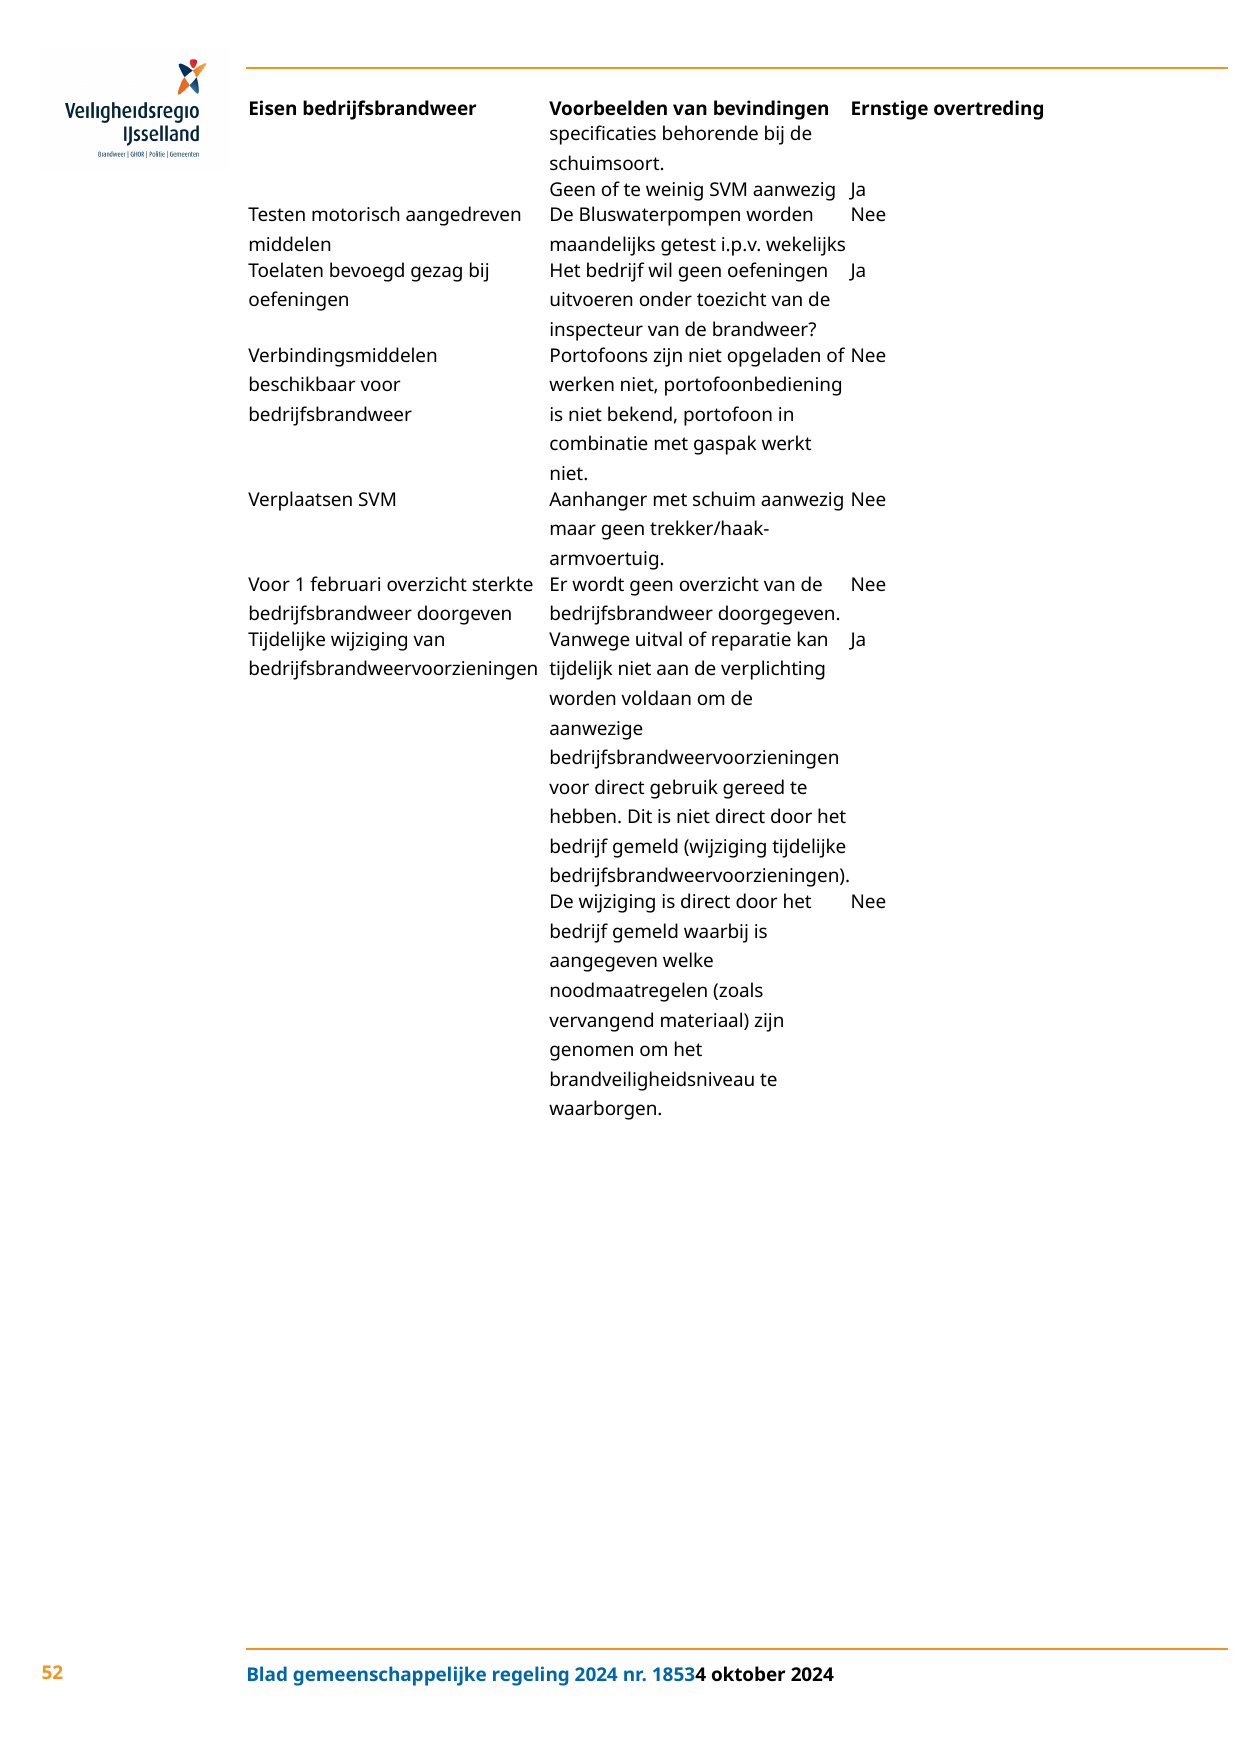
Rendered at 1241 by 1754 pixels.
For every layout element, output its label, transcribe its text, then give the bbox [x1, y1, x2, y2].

table_cell Het bedrijf wil geen oefeningen uitvoeren onder toezicht van de inspecteur van de brandweer? [549, 257, 850, 342]
table_header Ernstige overtreding [850, 95, 1152, 121]
table_cell Voor 1 februari overzicht sterkte bedrijfsbrandweer doorgeven [248, 571, 549, 626]
table_cell Nee [850, 889, 1152, 1121]
table_cell Nee [850, 486, 1152, 571]
table_cell Ja [850, 626, 1152, 888]
table_cell Er wordt geen overzicht van de bedrijfsbrandweer doorgegeven. [549, 571, 850, 626]
table_cell [850, 121, 1152, 176]
table_cell Geen of te weinig SVM aanwezig [549, 176, 850, 202]
table_cell Portofoons zijn niet opgeladen of werken niet, portofoonbediening is niet bekend, portofoon in combinatie met gaspak werkt niet. [549, 342, 850, 486]
table_cell Verbindingsmiddelen beschikbaar voor bedrijfsbrandweer [248, 342, 549, 486]
table_header Eisen bedrijfsbrandweer [248, 95, 549, 121]
table_cell Verplaatsen SVM [248, 486, 549, 571]
table_cell Tijdelijke wijziging van bedrijfsbrandweervoorzieningen [248, 626, 549, 1121]
table_cell Toelaten bevoegd gezag bij oefeningen [248, 257, 549, 342]
table_cell Nee [850, 571, 1152, 626]
table_cell Aanhanger met schuim aanwezig maar geen trekker/haak-armvoertuig. [549, 486, 850, 571]
table_cell Ja [850, 257, 1152, 342]
table_cell Vanwege uitval of reparatie kan tijdelijk niet aan de verplichting worden voldaan om de aanwezige bedrijfsbrandweervoorzieningen voor direct gebruik gereed te hebben. Dit is niet direct door het bedrijf gemeld (wijziging tijdelijke bedrijfsbrandweervoorzieningen). [549, 626, 850, 888]
table_cell Nee [850, 202, 1152, 257]
picture [41, 47, 231, 172]
table_cell Testen motorisch aangedreven middelen [248, 202, 549, 257]
table_cell Ja [850, 176, 1152, 202]
table_cell specificaties behorende bij de schuimsoort. [549, 121, 850, 176]
table_cell De wijziging is direct door het bedrijf gemeld waarbij is aangegeven welke noodmaatregelen (zoals vervangend materiaal) zijn genomen om het brandveiligheidsniveau te waarborgen. [549, 889, 850, 1121]
table_cell Nee [850, 342, 1152, 486]
table_cell [248, 121, 549, 202]
table_header Voorbeelden van bevindingen [549, 95, 850, 121]
table_cell De Bluswaterpompen worden maandelijks getest i.p.v. wekelijks [549, 202, 850, 257]
